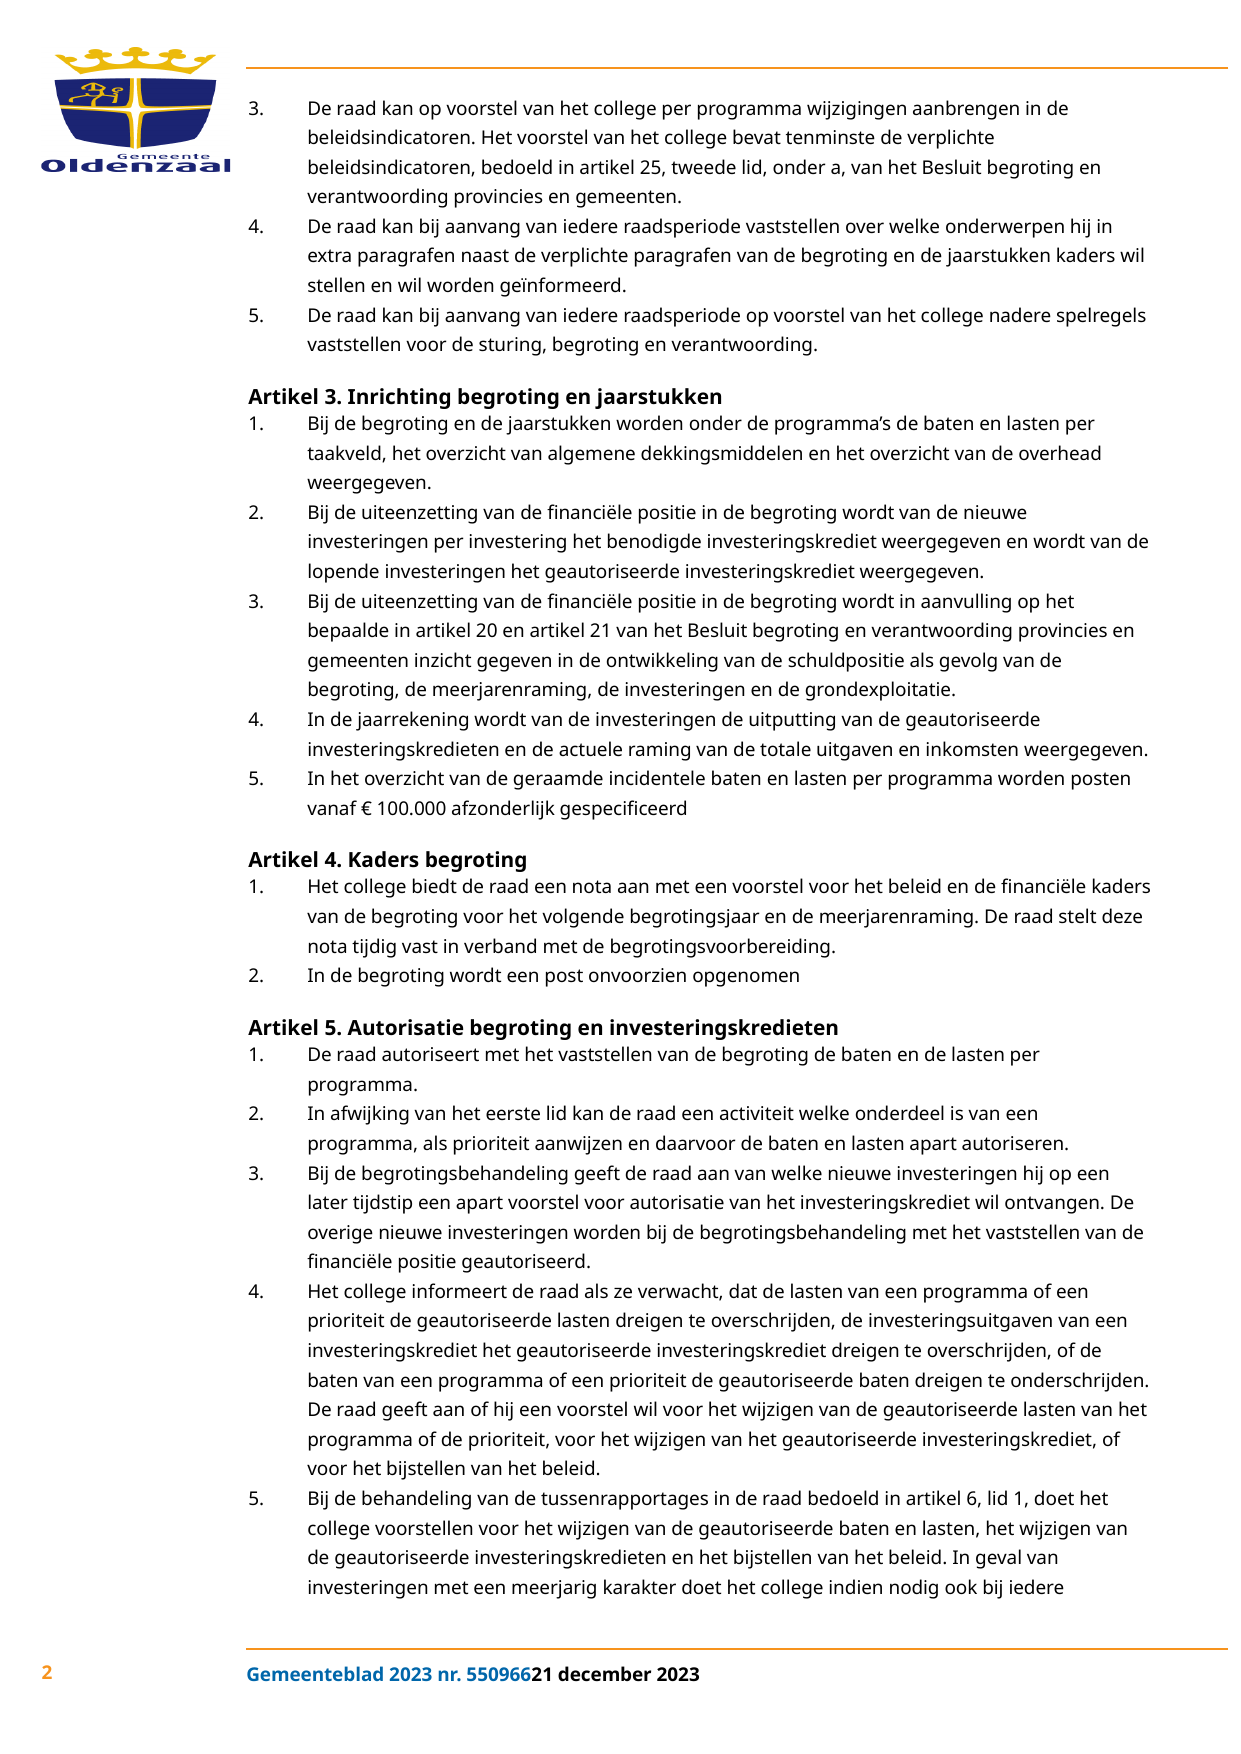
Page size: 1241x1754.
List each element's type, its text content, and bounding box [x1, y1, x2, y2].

list De raad kan op voorstel van het college per programma wijzigingen aanbrengen in de beleidsindicatoren. Het voorstel van het college bevat tenminste de verplichte beleidsindicatoren, bedoeld in artikel 25, tweede lid, onder a, van het Besluit begroting en verantwoording provincies en gemeenten. [248, 95, 1152, 209]
list In de jaarrekening wordt van de investeringen de uitputting van de geautoriseerde investeringskredieten en de actuele raming van de totale uitgaven en inkomsten weergegeven. [248, 706, 1152, 761]
list In het overzicht van de geraamde incidentele baten en lasten per programma worden posten vanaf € 100.000 afzonderlijk gespecificeerd [248, 765, 1152, 821]
text Artikel 4. Kaders begroting [248, 845, 1152, 874]
text Artikel 5. Autorisatie begroting en investeringskredieten [248, 1013, 1152, 1041]
list Bij de uiteenzetting van de financiële positie in de begroting wordt in aanvulling op het bepaalde in artikel 20 en artikel 21 van het Besluit begroting en verantwoording provincies en gemeenten inzicht gegeven in de ontwikkeling van de schuldpositie als gevolg van de begroting, de meerjarenraming, de investeringen en de grondexploitatie. [248, 588, 1152, 702]
list De raad autoriseert met het vaststellen van de begroting de baten en de lasten per programma. [248, 1041, 1152, 1097]
list In de begroting wordt een post onvoorzien opgenomen [248, 962, 1152, 988]
list In afwijking van het eerste lid kan de raad een activiteit welke onderdeel is van een programma, als prioriteit aanwijzen en daarvoor de baten en lasten apart autoriseren. [248, 1101, 1152, 1156]
picture [41, 47, 231, 172]
list Bij de begroting en de jaarstukken worden onder de programma’s de baten en lasten per taakveld, het overzicht van algemene dekkingsmiddelen en het overzicht van de overhead weergegeven. [248, 410, 1152, 495]
list Bij de behandeling van de tussenrapportages in de raad bedoeld in artikel 6, lid 1, doet het college voorstellen voor het wijzigen van de geautoriseerde baten en lasten, het wijzigen van de geautoriseerde investeringskredieten en het bijstellen van het beleid. In geval van investeringen met een meerjarig karakter doet het college indien nodig ook bij iedere [248, 1485, 1152, 1599]
list De raad kan bij aanvang van iedere raadsperiode vaststellen over welke onderwerpen hij in extra paragrafen naast de verplichte paragrafen van de begroting en de jaarstukken kaders wil stellen en wil worden geïnformeerd. [248, 213, 1152, 298]
list De raad kan bij aanvang van iedere raadsperiode op voorstel van het college nadere spelregels vaststellen voor de sturing, begroting en verantwoording. [248, 302, 1152, 357]
list Bij de begrotingsbehandeling geeft de raad aan van welke nieuwe investeringen hij op een later tijdstip een apart voorstel voor autorisatie van het investeringskrediet wil ontvangen. De overige nieuwe investeringen worden bij de begrotingsbehandeling met het vaststellen van de financiële positie geautoriseerd. [248, 1160, 1152, 1274]
list Het college biedt de raad een nota aan met een voorstel voor het beleid en de financiële kaders van de begroting voor het volgende begrotingsjaar en de meerjarenraming. De raad stelt deze nota tijdig vast in verband met de begrotingsvoorbereiding. [248, 874, 1152, 959]
list Bij de uiteenzetting van de financiële positie in de begroting wordt van de nieuwe investeringen per investering het benodigde investeringskrediet weergegeven en wordt van de lopende investeringen het geautoriseerde investeringskrediet weergegeven. [248, 499, 1152, 584]
list Het college informeert de raad als ze verwacht, dat de lasten van een programma of een prioriteit de geautoriseerde lasten dreigen te overschrijden, de investeringsuitgaven van een investeringskrediet het geautoriseerde investeringskrediet dreigen te overschrijden, of de baten van een programma of een prioriteit de geautoriseerde baten dreigen te onderschrijden. De raad geeft aan of hij een voorstel wil voor het wijzigen van de geautoriseerde lasten van het programma of de prioriteit, voor het wijzigen van het geautoriseerde investeringskrediet, of voor het bijstellen van het beleid. [248, 1278, 1152, 1481]
text Artikel 3. Inrichting begroting en jaarstukken [248, 382, 1152, 410]
